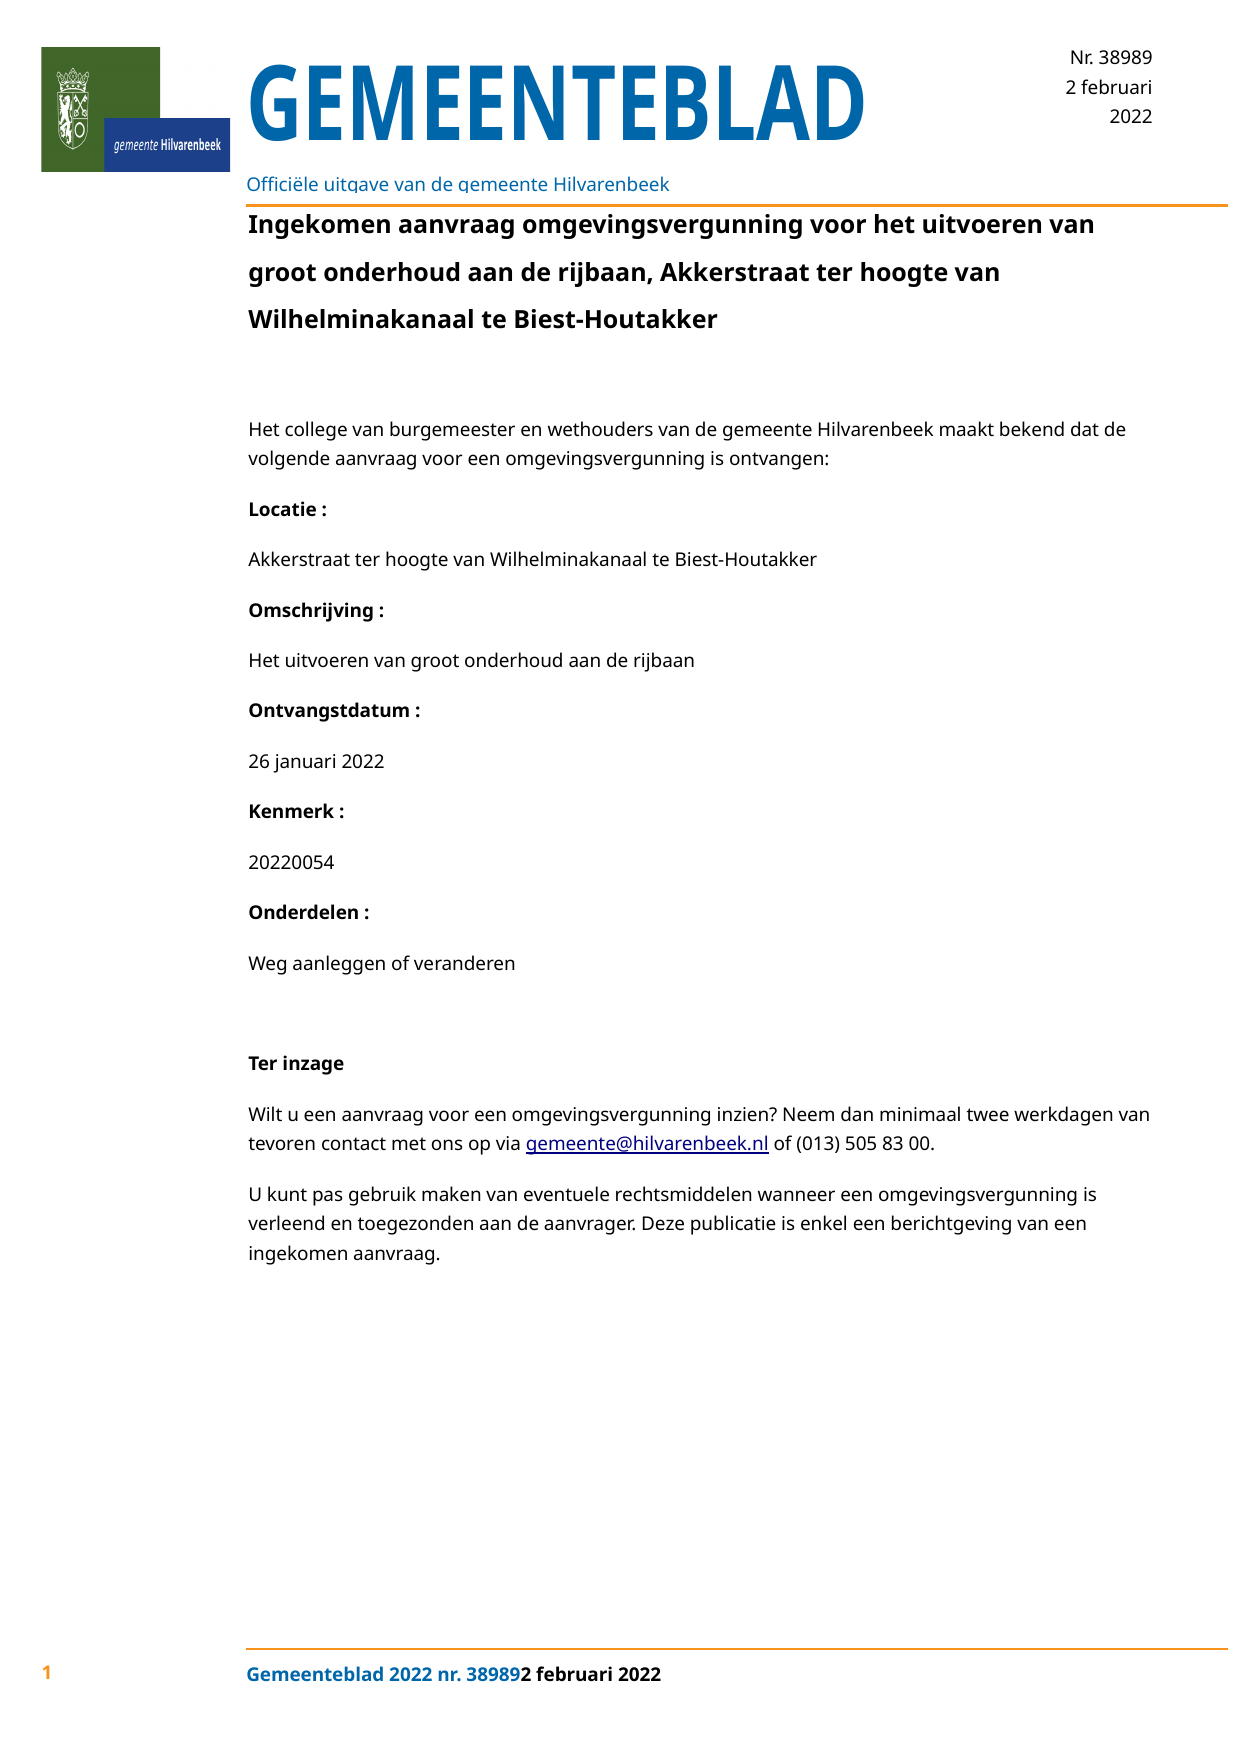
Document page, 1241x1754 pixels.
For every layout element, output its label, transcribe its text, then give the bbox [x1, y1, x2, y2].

text Wilt u een aanvraag voor een omgevingsvergunning inzien? Neem dan minimaal twee werkdagen van tevoren contact met ons op via gemeente@hilvarenbeek.nl of (013) 505 83 00. [248, 1101, 1152, 1156]
text Locatie : [248, 496, 1152, 522]
text Akkerstraat ter hoogte van Wilhelminakanaal te Biest-Houtakker [248, 546, 1152, 572]
picture [41, 47, 231, 172]
text Het college van burgemeester en wethouders van de gemeente Hilvarenbeek maakt bekend dat de volgende aanvraag voor een omgevingsvergunning is ontvangen: [248, 416, 1152, 471]
text Ter inzage [248, 1051, 1152, 1076]
text Ontvangstdatum : [248, 698, 1152, 723]
text 20220054 [248, 849, 1152, 874]
text U kunt pas gebruik maken van eventuele rechtsmiddelen wanneer een omgevingsvergunning is verleend en toegezonden aan de aanvrager. Deze publicatie is enkel een berichtgeving van een ingekomen aanvraag. [248, 1181, 1152, 1266]
text 26 januari 2022 [248, 748, 1152, 774]
text Het uitvoeren van groot onderhoud aan de rijbaan [248, 647, 1152, 673]
text Ingekomen aanvraag omgevingsvergunning voor het uitvoeren van groot onderhoud aan de rijbaan, Akkerstraat ter hoogte van Wilhelminakanaal te Biest-Houtakker [248, 207, 1152, 336]
text Weg aanleggen of veranderen [248, 950, 1152, 975]
text Onderdelen : [248, 899, 1152, 925]
text Kenmerk : [248, 798, 1152, 824]
text Omschrijving : [248, 597, 1152, 622]
